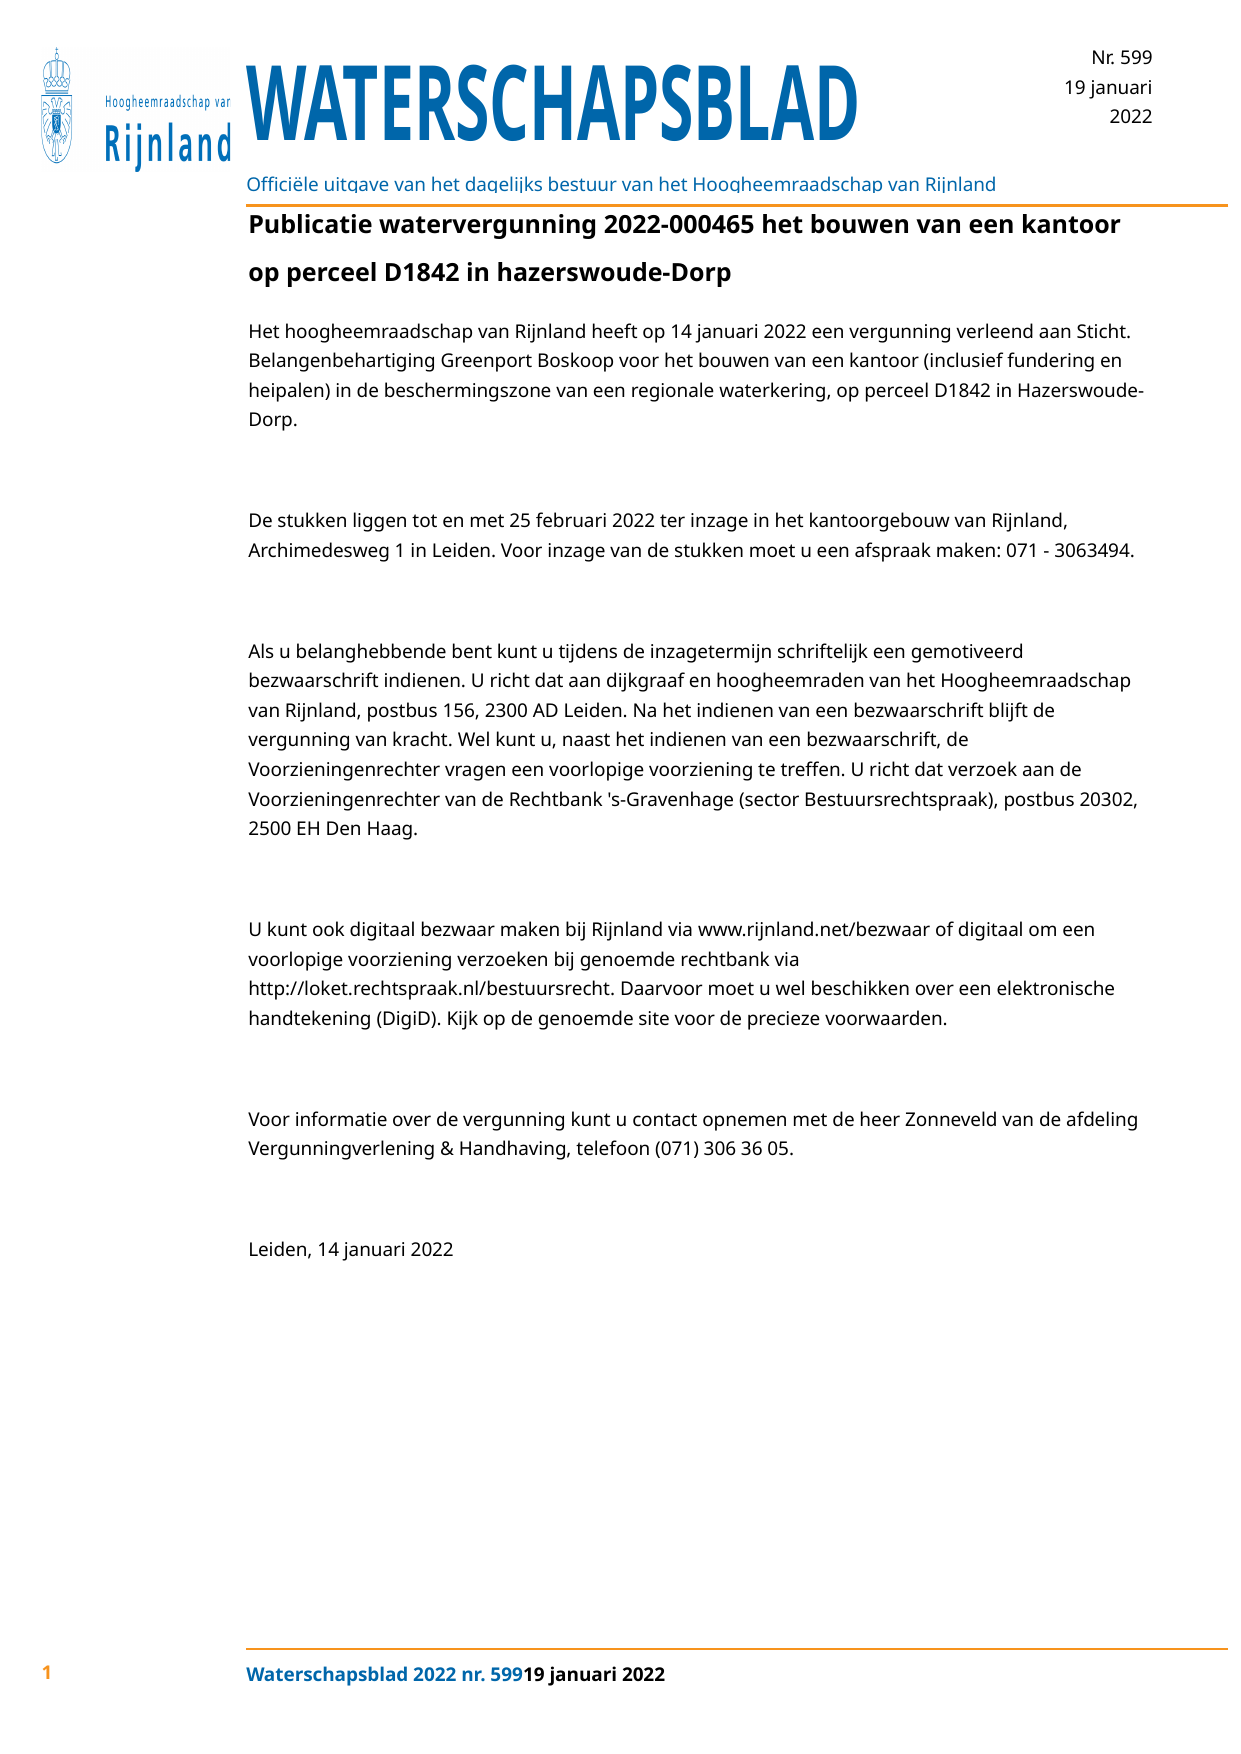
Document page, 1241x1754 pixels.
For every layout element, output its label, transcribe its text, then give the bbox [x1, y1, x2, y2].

text Voor informatie over de vergunning kunt u contact opnemen met de heer Zonneveld van de afdeling Vergunningverlening & Handhaving, telefoon (071) 306 36 05. [248, 1106, 1152, 1161]
text U kunt ook digitaal bezwaar maken bij Rijnland via www.rijnland.net/bezwaar of digitaal om een voorlopige voorziening verzoeken bij genoemde rechtbank via http://loket.rechtspraak.nl/bestuursrecht. Daarvoor moet u wel beschikken over een elektronische handtekening (DigiD). Kijk op de genoemde site voor de precieze voorwaarden. [248, 916, 1152, 1031]
text Publicatie watervergunning 2022-000465 het bouwen van een kantoor op perceel D1842 in hazerswoude-Dorp [248, 207, 1152, 288]
text De stukken liggen tot en met 25 februari 2022 ter inzage in het kantoorgebouw van Rijnland, Archimedesweg 1 in Leiden. Voor inzage van de stukken moet u een afspraak maken: 071 - 3063494. [248, 507, 1152, 563]
text Leiden, 14 januari 2022 [248, 1236, 1152, 1262]
text Het hoogheemraadschap van Rijnland heeft op 14 januari 2022 een vergunning verleend aan Sticht. Belangenbehartiging Greenport Boskoop voor het bouwen van een kantoor (inclusief fundering en heipalen) in de beschermingszone van een regionale waterkering, op perceel D1842 in Hazerswoude-Dorp. [248, 318, 1152, 432]
text Als u belanghebbende bent kunt u tijdens de inzagetermijn schriftelijk een gemotiveerd bezwaarschrift indienen. U richt dat aan dijkgraaf en hoogheemraden van het Hoogheemraadschap van Rijnland, postbus 156, 2300 AD Leiden. Na het indienen van een bezwaarschrift blijft de vergunning van kracht. Wel kunt u, naast het indienen van een bezwaarschrift, de Voorzieningenrechter vragen een voorlopige voorziening te treffen. U richt dat verzoek aan de Voorzieningenrechter van de Rechtbank 's-Gravenhage (sector Bestuursrechtspraak), postbus 20302, 2500 EH Den Haag. [248, 638, 1152, 841]
picture [41, 47, 231, 172]
